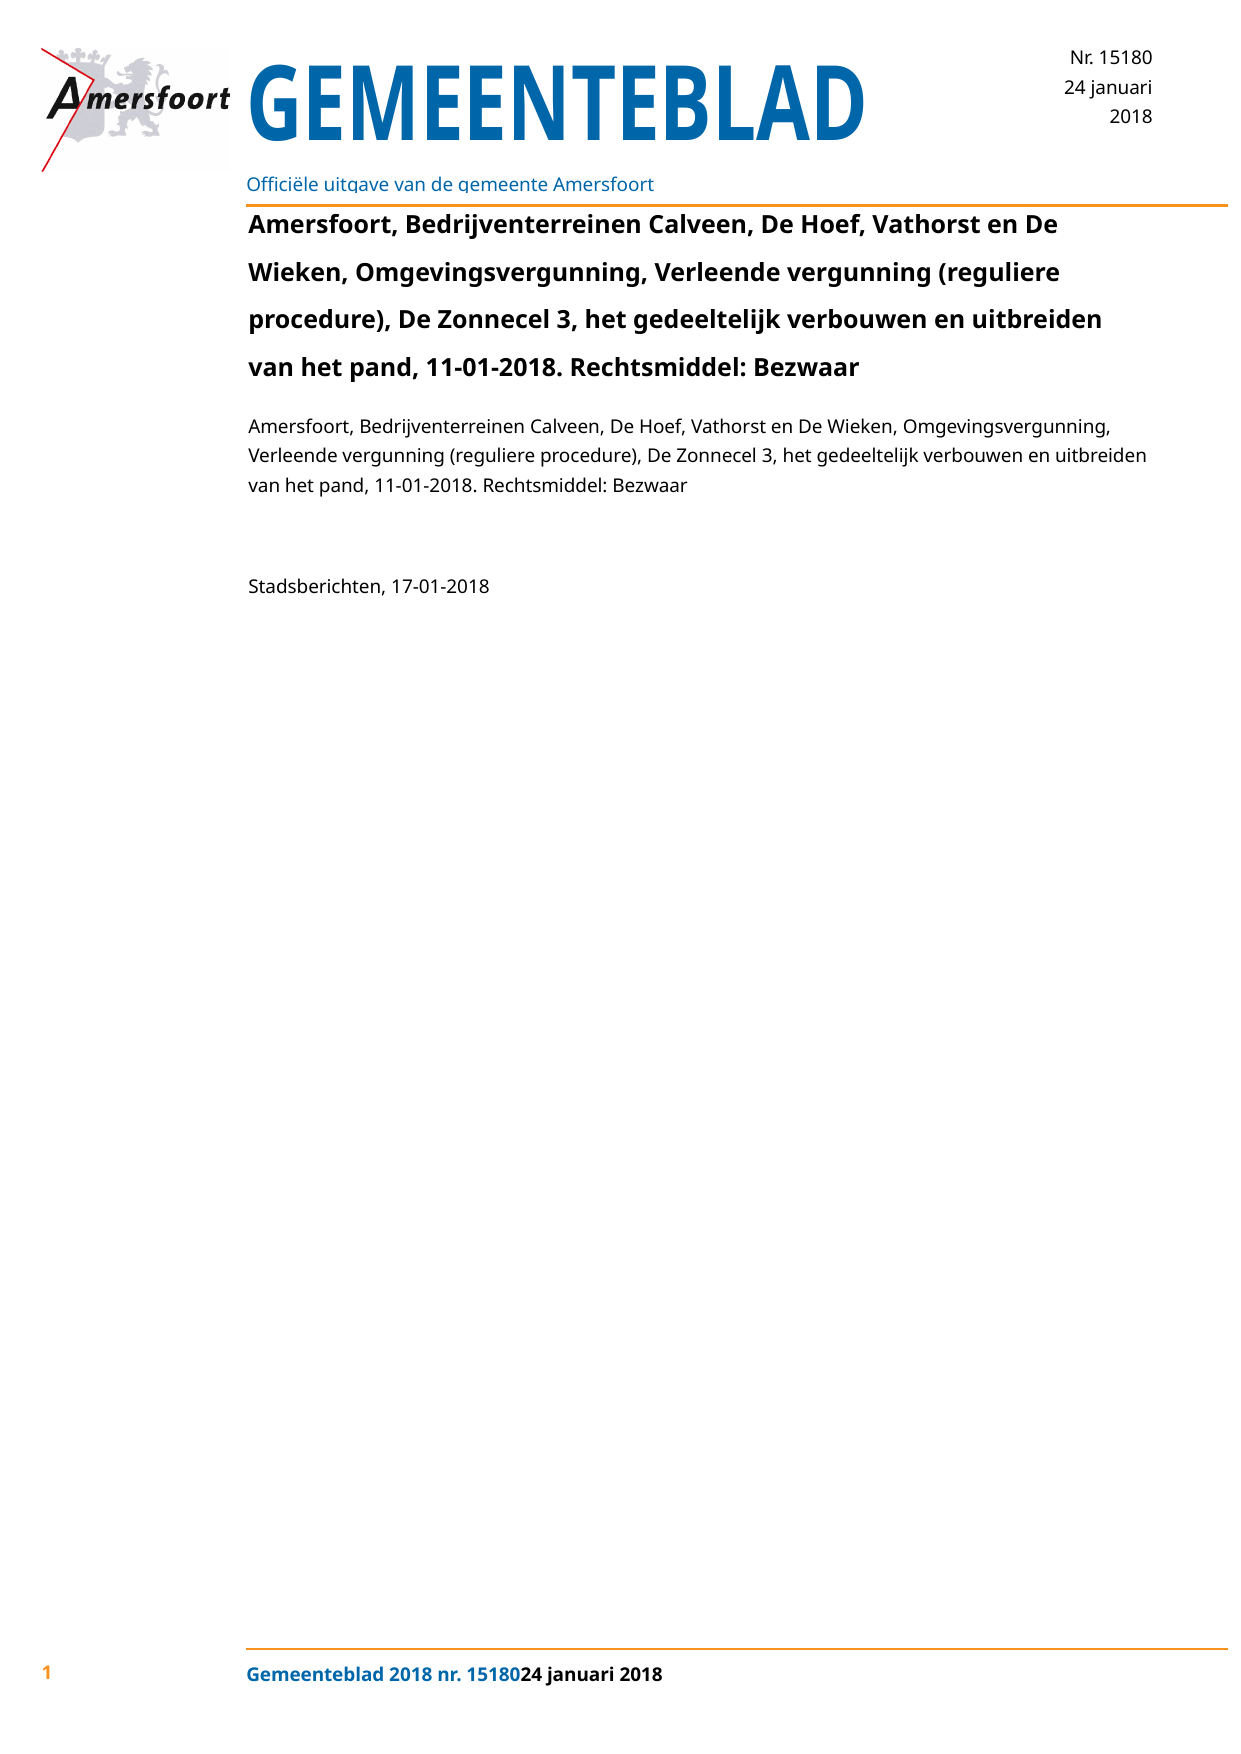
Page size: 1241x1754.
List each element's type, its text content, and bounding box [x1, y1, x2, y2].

text Amersfoort, Bedrijventerreinen Calveen, De Hoef, Vathorst en De Wieken, Omgevingsvergunning, Verleende vergunning (reguliere procedure), De Zonnecel 3, het gedeeltelijk verbouwen en uitbreiden van het pand, 11-01-2018. Rechtsmiddel: Bezwaar [248, 413, 1152, 498]
text Amersfoort, Bedrijventerreinen Calveen, De Hoef, Vathorst en De Wieken, Omgevingsvergunning, Verleende vergunning (reguliere procedure), De Zonnecel 3, het gedeeltelijk verbouwen en uitbreiden van het pand, 11-01-2018. Rechtsmiddel: Bezwaar [248, 207, 1152, 384]
text Stadsberichten, 17-01-2018 [248, 573, 1152, 599]
picture [41, 47, 231, 172]
